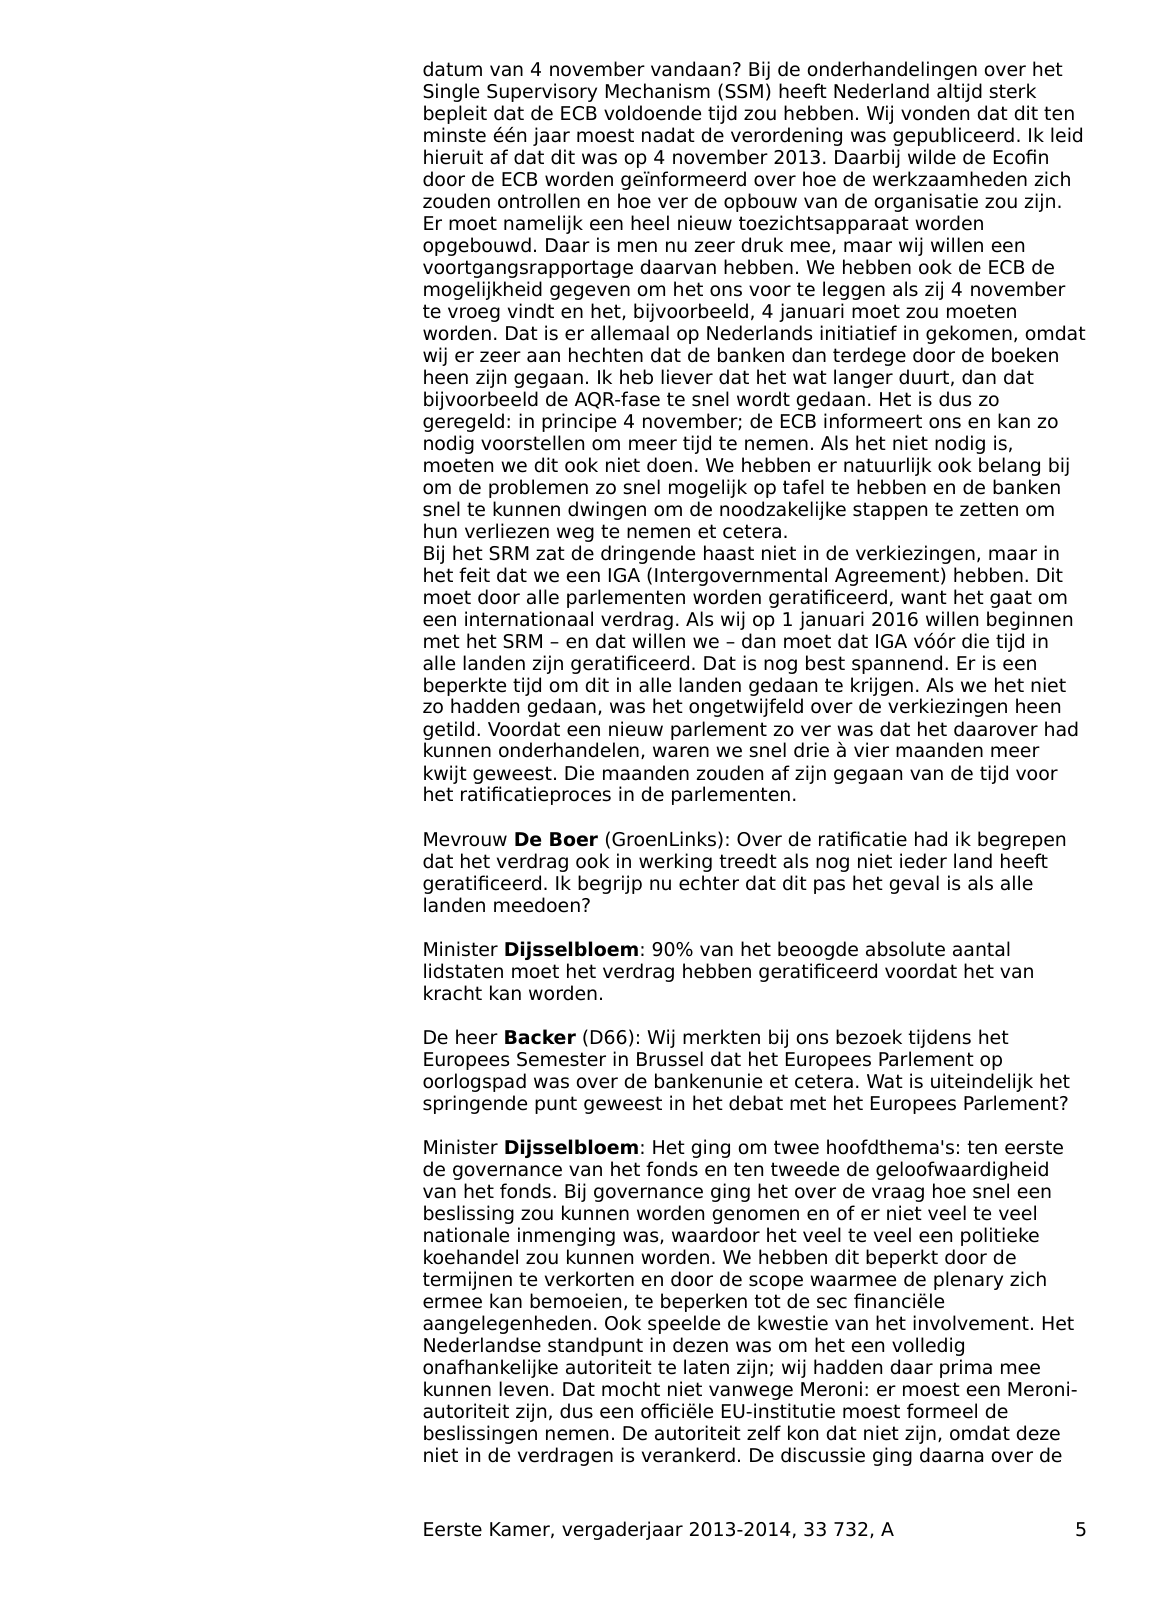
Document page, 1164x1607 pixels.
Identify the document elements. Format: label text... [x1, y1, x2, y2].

text De heer Backer (D66): Wij merkten bij ons bezoek tijdens het Europees Semester in Brussel dat het Europees Parlement op oorlogspad was over de bankenunie et cetera. Wat is uiteindelijk het springende punt geweest in het debat met het Europees Parlement? [422, 1027, 1087, 1115]
text Minister Dijsselbloem: Het ging om twee hoofdthema's: ten eerste de governance van het fonds en ten tweede de geloofwaardigheid van het fonds. Bij governance ging het over de vraag hoe snel een beslissing zou kunnen worden genomen en of er niet veel te veel nationale inmenging was, waardoor het veel te veel een politieke koehandel zou kunnen worden. We hebben dit beperkt door de termijnen te verkorten en door de scope waarmee de plenary zich ermee kan bemoeien, te beperken tot de sec financiële aangelegenheden. Ook speelde de kwestie van het involvement. Het Nederlandse standpunt in dezen was om het een volledig onafhankelijke autoriteit te laten zijn; wij hadden daar prima mee kunnen leven. Dat mocht niet vanwege Meroni: er moest een Meroni-autoriteit zijn, dus een officiële EU-institutie moest formeel de beslissingen nemen. De autoriteit zelf kon dat niet zijn, omdat deze niet in de verdragen is verankerd. De discussie ging daarna over de [422, 1137, 1087, 1467]
text Minister Dijsselbloem: 90% van het beoogde absolute aantal lidstaten moet het verdrag hebben geratificeerd voordat het van kracht kan worden. [422, 939, 1087, 1004]
text datum van 4 november vandaan? Bij de onderhandelingen over het Single Supervisory Mechanism (SSM) heeft Nederland altijd sterk bepleit dat de ECB voldoende tijd zou hebben. Wij vonden dat dit ten minste één jaar moest nadat de verordening was gepubliceerd. Ik leid hieruit af dat dit was op 4 november 2013. Daarbij wilde de Ecofin door de ECB worden geïnformeerd over hoe de werkzaamheden zich zouden ontrollen en hoe ver de opbouw van de organisatie zou zijn. Er moet namelijk een heel nieuw toezichtsapparaat worden opgebouwd. Daar is men nu zeer druk mee, maar wij willen een voortgangsrapportage daarvan hebben. We hebben ook de ECB de mogelijkheid gegeven om het ons voor te leggen als zij 4 november te vroeg vindt en het, bijvoorbeeld, 4 januari moet zou moeten worden. Dat is er allemaal op Nederlands initiatief in gekomen, omdat wij er zeer aan hechten dat de banken dan terdege door de boeken heen zijn gegaan. Ik heb liever dat het wat langer duurt, dan dat bijvoorbeeld de AQR-fase te snel wordt gedaan. Het is dus zo geregeld: in principe 4 november; de ECB informeert ons en kan zo nodig voorstellen om meer tijd te nemen. Als het niet nodig is, moeten we dit ook niet doen. We hebben er natuurlijk ook belang bij om de problemen zo snel mogelijk op tafel te hebben en de banken snel te kunnen dwingen om de noodzakelijke stappen te zetten om hun verliezen weg te nemen et cetera. [422, 59, 1087, 543]
text Mevrouw De Boer (GroenLinks): Over de ratificatie had ik begrepen dat het verdrag ook in werking treedt als nog niet ieder land heeft geratificeerd. Ik begrijp nu echter dat dit pas het geval is als alle landen meedoen? [422, 828, 1087, 916]
text Bij het SRM zat de dringende haast niet in de verkiezingen, maar in het feit dat we een IGA (Intergovernmental Agreement) hebben. Dit moet door alle parlementen worden geratificeerd, want het gaat om een internationaal verdrag. Als wij op 1 januari 2016 willen beginnen met het SRM – en dat willen we – dan moet dat IGA vóór die tijd in alle landen zijn geratificeerd. Dat is nog best spannend. Er is een beperkte tijd om dit in alle landen gedaan te krijgen. Als we het niet zo hadden gedaan, was het ongetwijfeld over de verkiezingen heen getild. Voordat een nieuw parlement zo ver was dat het daarover had kunnen onderhandelen, waren we snel drie à vier maanden meer kwijt geweest. Die maanden zouden af zijn gegaan van de tijd voor het ratificatieproces in de parlementen. [422, 543, 1087, 806]
